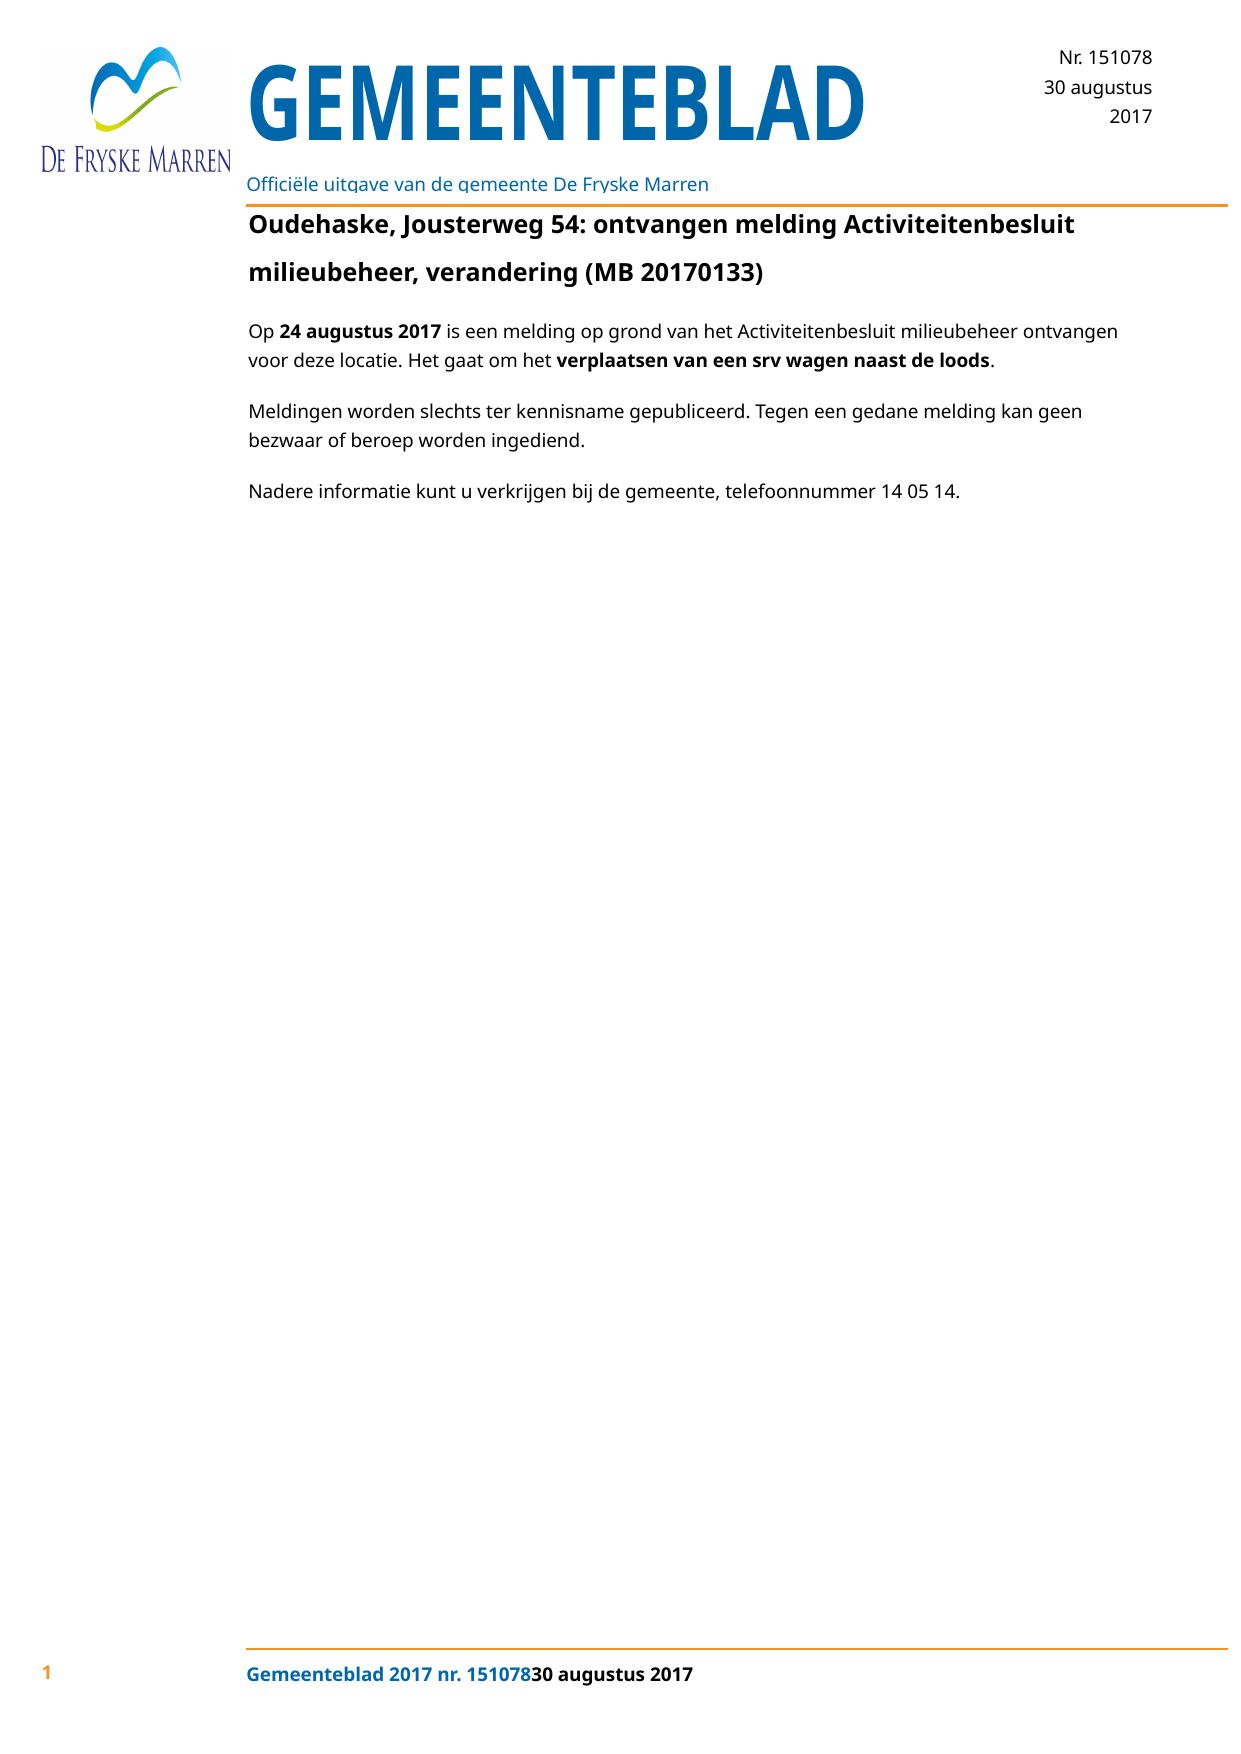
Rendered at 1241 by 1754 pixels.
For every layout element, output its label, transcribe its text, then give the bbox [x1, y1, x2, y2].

text Nadere informatie kunt u verkrijgen bij de gemeente, telefoonnummer 14 05 14. [248, 478, 1152, 504]
text Oudehaske, Jousterweg 54: ontvangen melding Activiteitenbesluit milieubeheer, verandering (MB 20170133) [248, 207, 1152, 288]
text Meldingen worden slechts ter kennisname gepubliceerd. Tegen een gedane melding kan geen bezwaar of beroep worden ingediend. [248, 398, 1152, 453]
picture [41, 47, 231, 172]
text Op 24 augustus 2017 is een melding op grond van het Activiteitenbesluit milieubeheer ontvangen voor deze locatie. Het gaat om het verplaatsen van een srv wagen naast de loods. [248, 318, 1152, 373]
